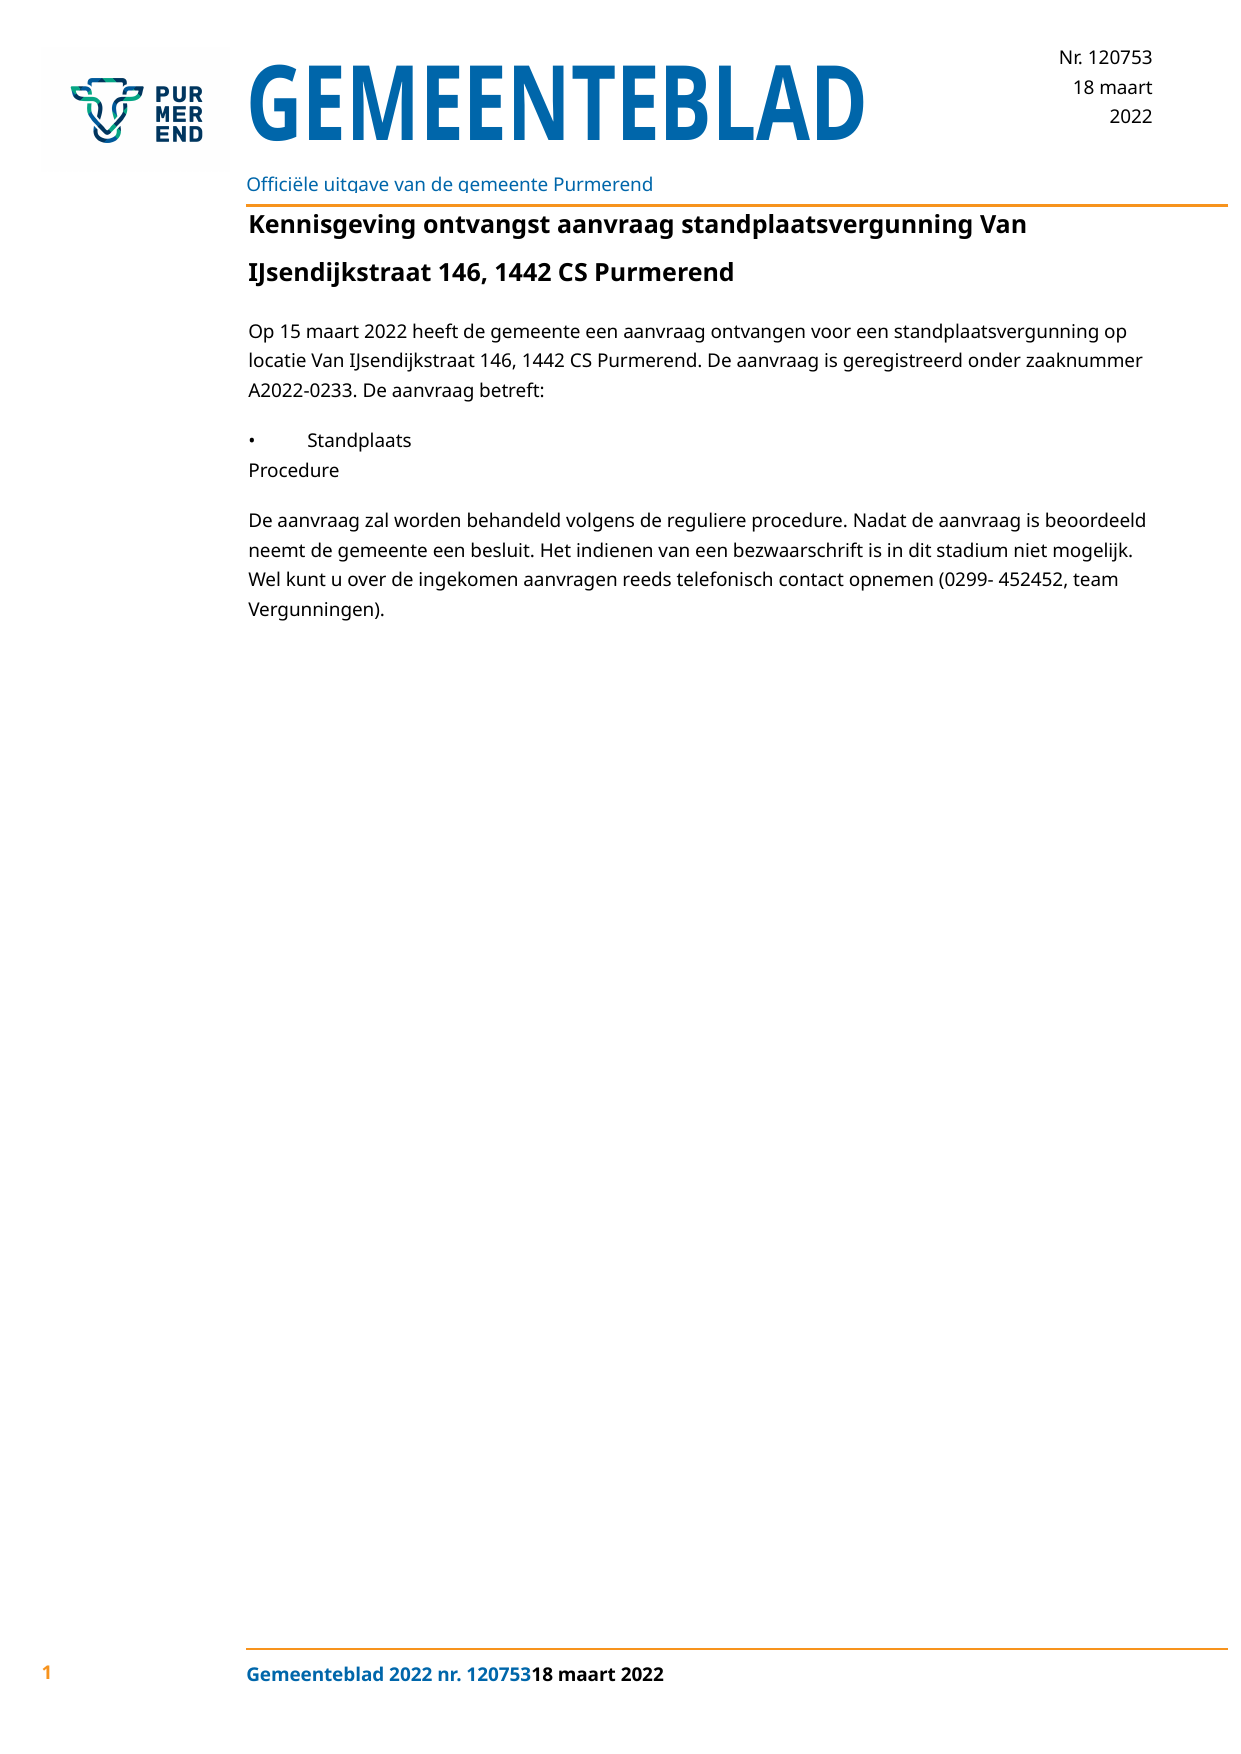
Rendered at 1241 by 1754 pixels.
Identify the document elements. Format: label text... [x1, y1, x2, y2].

text Kennisgeving ontvangst aanvraag standplaatsvergunning Van IJsendijkstraat 146, 1442 CS Purmerend [248, 207, 1152, 288]
text Procedure [248, 457, 1152, 483]
text De aanvraag zal worden behandeld volgens de reguliere procedure. Nadat de aanvraag is beoordeeld neemt de gemeente een besluit. Het indienen van een bezwaarschrift is in dit stadium niet mogelijk. Wel kunt u over de ingekomen aanvragen reeds telefonisch contact opnemen (0299- 452452, team Vergunningen). [248, 507, 1152, 622]
picture [41, 47, 231, 172]
text Op 15 maart 2022 heeft de gemeente een aanvraag ontvangen voor een standplaatsvergunning op locatie Van IJsendijkstraat 146, 1442 CS Purmerend. De aanvraag is geregistreerd onder zaaknummer A2022-0233. De aanvraag betreft: [248, 318, 1152, 403]
list Standplaats [248, 427, 1152, 453]
